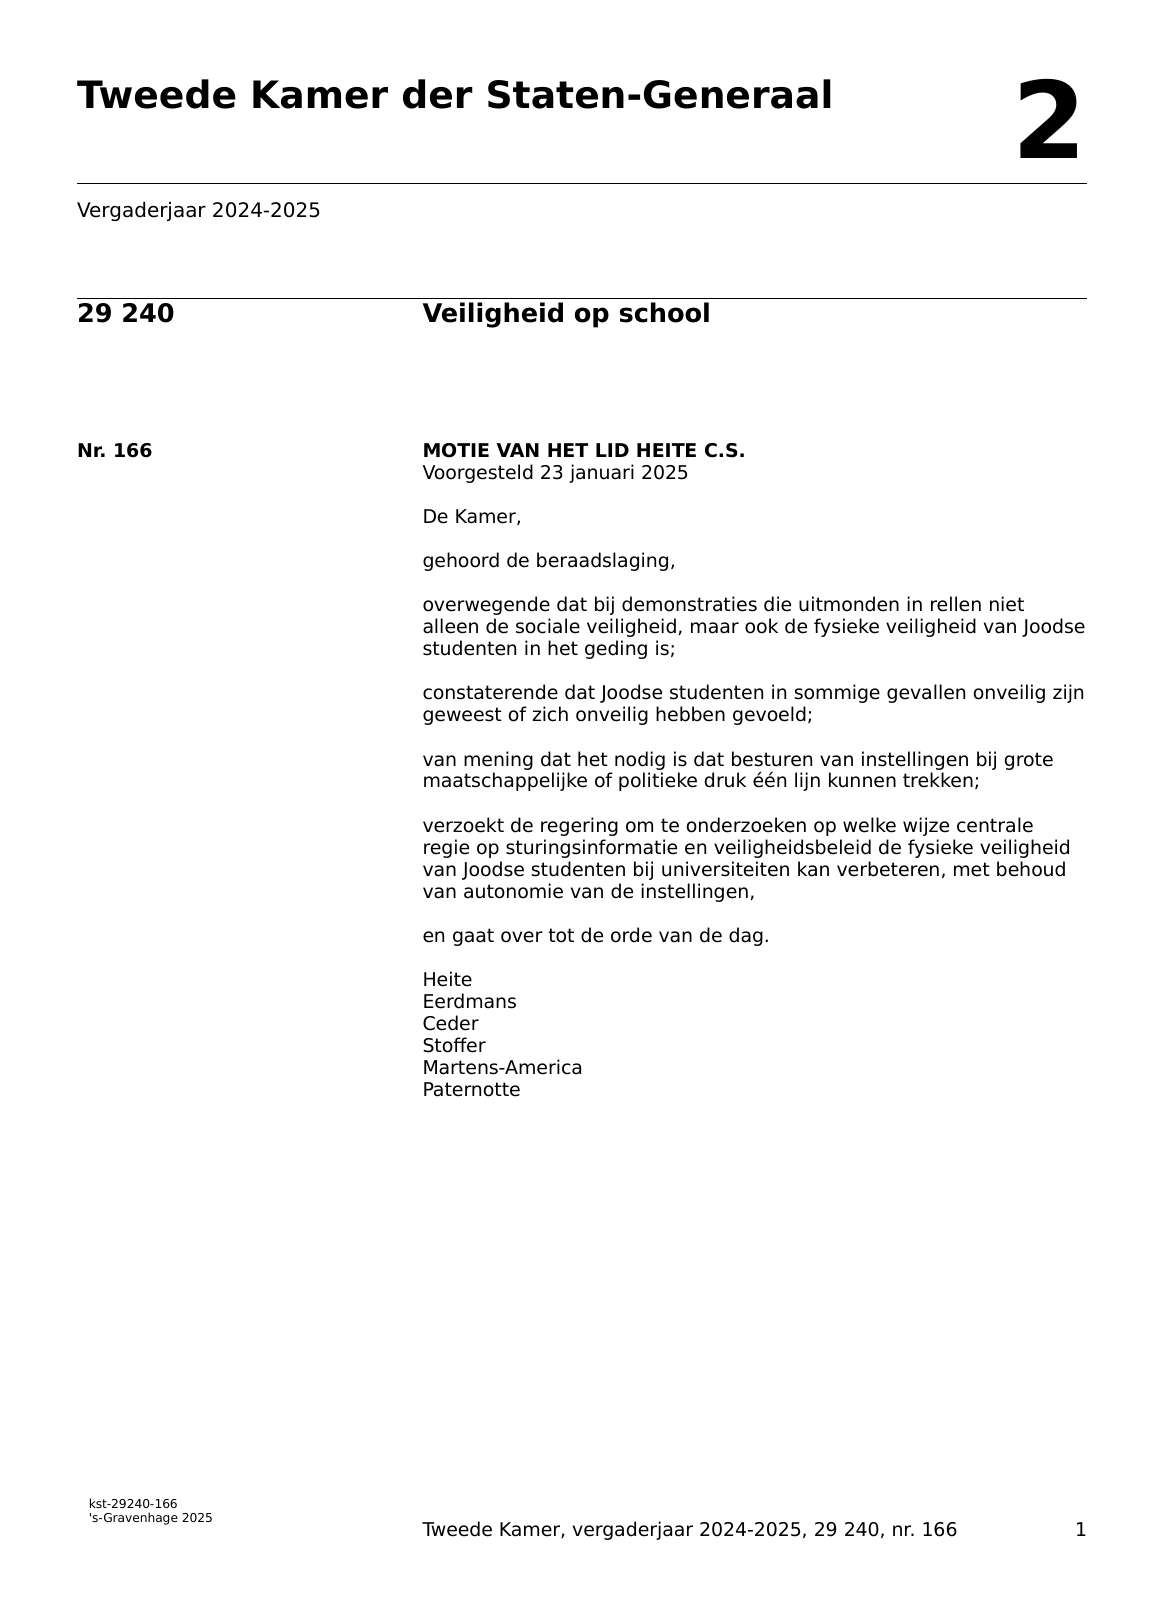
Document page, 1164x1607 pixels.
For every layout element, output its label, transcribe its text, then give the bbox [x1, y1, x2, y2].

text Ceder [422, 1013, 1087, 1035]
text 's-Gravenhage 2025 [88, 1511, 323, 1525]
table_cell Vergaderjaar 2024-2025 [77, 184, 1087, 298]
text De Kamer, [422, 506, 1087, 528]
table_header 2 [886, 59, 1087, 183]
text Heite [422, 969, 1087, 991]
text gehoord de beraadslaging, [422, 550, 1087, 572]
text Paternotte [422, 1079, 1087, 1101]
text Stoffer [422, 1035, 1087, 1057]
table_header Tweede Kamer der Staten-Generaal [77, 59, 886, 183]
subtitle Nr. 166 MOTIE VAN HET LID HEITE C.S. [77, 440, 1087, 462]
subtitle 29 240 Veiligheid op school [77, 299, 1087, 329]
text Martens-America [422, 1057, 1087, 1079]
text Eerdmans [422, 991, 1087, 1013]
text Voorgesteld 23 januari 2025 [422, 462, 1087, 484]
text kst-29240-166 [88, 1497, 323, 1511]
text en gaat over tot de orde van de dag. [422, 925, 1087, 947]
text constaterende dat Joodse studenten in sommige gevallen onveilig zijn geweest of zich onveilig hebben gevoeld; [422, 682, 1087, 726]
text verzoekt de regering om te onderzoeken op welke wijze centrale regie op sturingsinformatie en veiligheidsbeleid de fysieke veiligheid van Joodse studenten bij universiteiten kan verbeteren, met behoud van autonomie van de instellingen, [422, 814, 1087, 902]
text van mening dat het nodig is dat besturen van instellingen bij grote maatschappelijke of politieke druk één lijn kunnen trekken; [422, 748, 1087, 792]
text overwegende dat bij demonstraties die uitmonden in rellen niet alleen de sociale veiligheid, maar ook de fysieke veiligheid van Joodse studenten in het geding is; [422, 594, 1087, 660]
